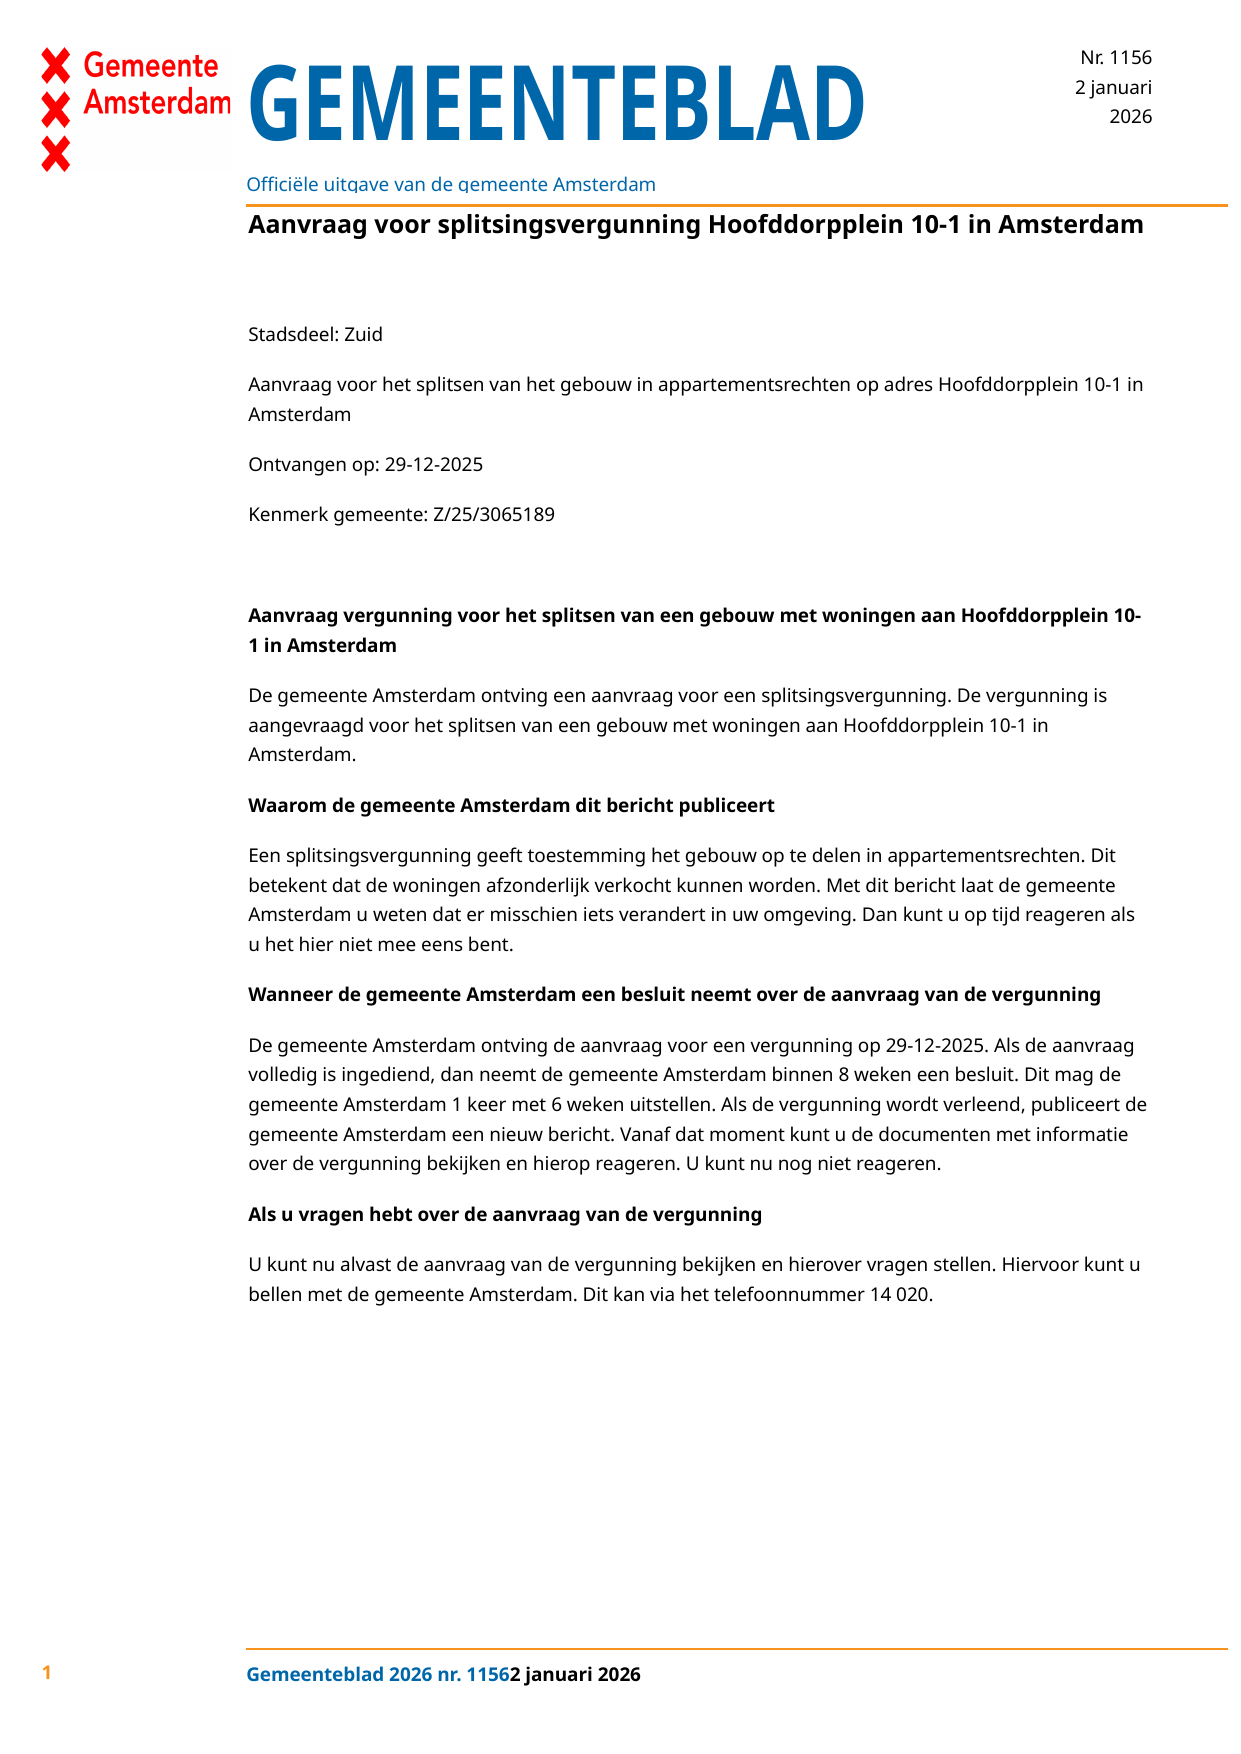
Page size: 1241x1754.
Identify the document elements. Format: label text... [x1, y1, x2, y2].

text Waarom de gemeente Amsterdam dit bericht publiceert [248, 792, 1152, 818]
text De gemeente Amsterdam ontving een aanvraag voor een splitsingsvergunning. De vergunning is aangevraagd voor het splitsen van een gebouw met woningen aan Hoofddorpplein 10-1 in Amsterdam. [248, 682, 1152, 767]
text U kunt nu alvast de aanvraag van de vergunning bekijken en hierover vragen stellen. Hiervoor kunt u bellen met de gemeente Amsterdam. Dit kan via het telefoonnummer 14 020. [248, 1251, 1152, 1306]
text Aanvraag voor splitsingsvergunning Hoofddorpplein 10-1 in Amsterdam [248, 207, 1152, 241]
text De gemeente Amsterdam ontving de aanvraag voor een vergunning op 29-12-2025. Als de aanvraag volledig is ingediend, dan neemt de gemeente Amsterdam binnen 8 weken een besluit. Dit mag de gemeente Amsterdam 1 keer met 6 weken uitstellen. Als de vergunning wordt verleend, publiceert de gemeente Amsterdam een nieuw bericht. Vanaf dat moment kunt u de documenten met informatie over de vergunning bekijken en hierop reageren. U kunt nu nog niet reageren. [248, 1032, 1152, 1176]
text Stadsdeel: Zuid [248, 321, 1152, 346]
text Ontvangen op: 29-12-2025 [248, 451, 1152, 477]
text Aanvraag vergunning voor het splitsen van een gebouw met woningen aan Hoofddorpplein 10-1 in Amsterdam [248, 602, 1152, 658]
text Een splitsingsvergunning geeft toestemming het gebouw op te delen in appartementsrechten. Dit betekent dat de woningen afzonderlijk verkocht kunnen worden. Met dit bericht laat de gemeente Amsterdam u weten dat er misschien iets verandert in uw omgeving. Dan kunt u op tijd reageren als u het hier niet mee eens bent. [248, 842, 1152, 957]
picture [41, 47, 231, 172]
text Als u vragen hebt over de aanvraag van de vergunning [248, 1201, 1152, 1226]
text Kenmerk gemeente: Z/25/3065189 [248, 502, 1152, 527]
text Aanvraag voor het splitsen van het gebouw in appartementsrechten op adres Hoofddorpplein 10-1 in Amsterdam [248, 371, 1152, 426]
text Wanneer de gemeente Amsterdam een besluit neemt over de aanvraag van de vergunning [248, 982, 1152, 1007]
